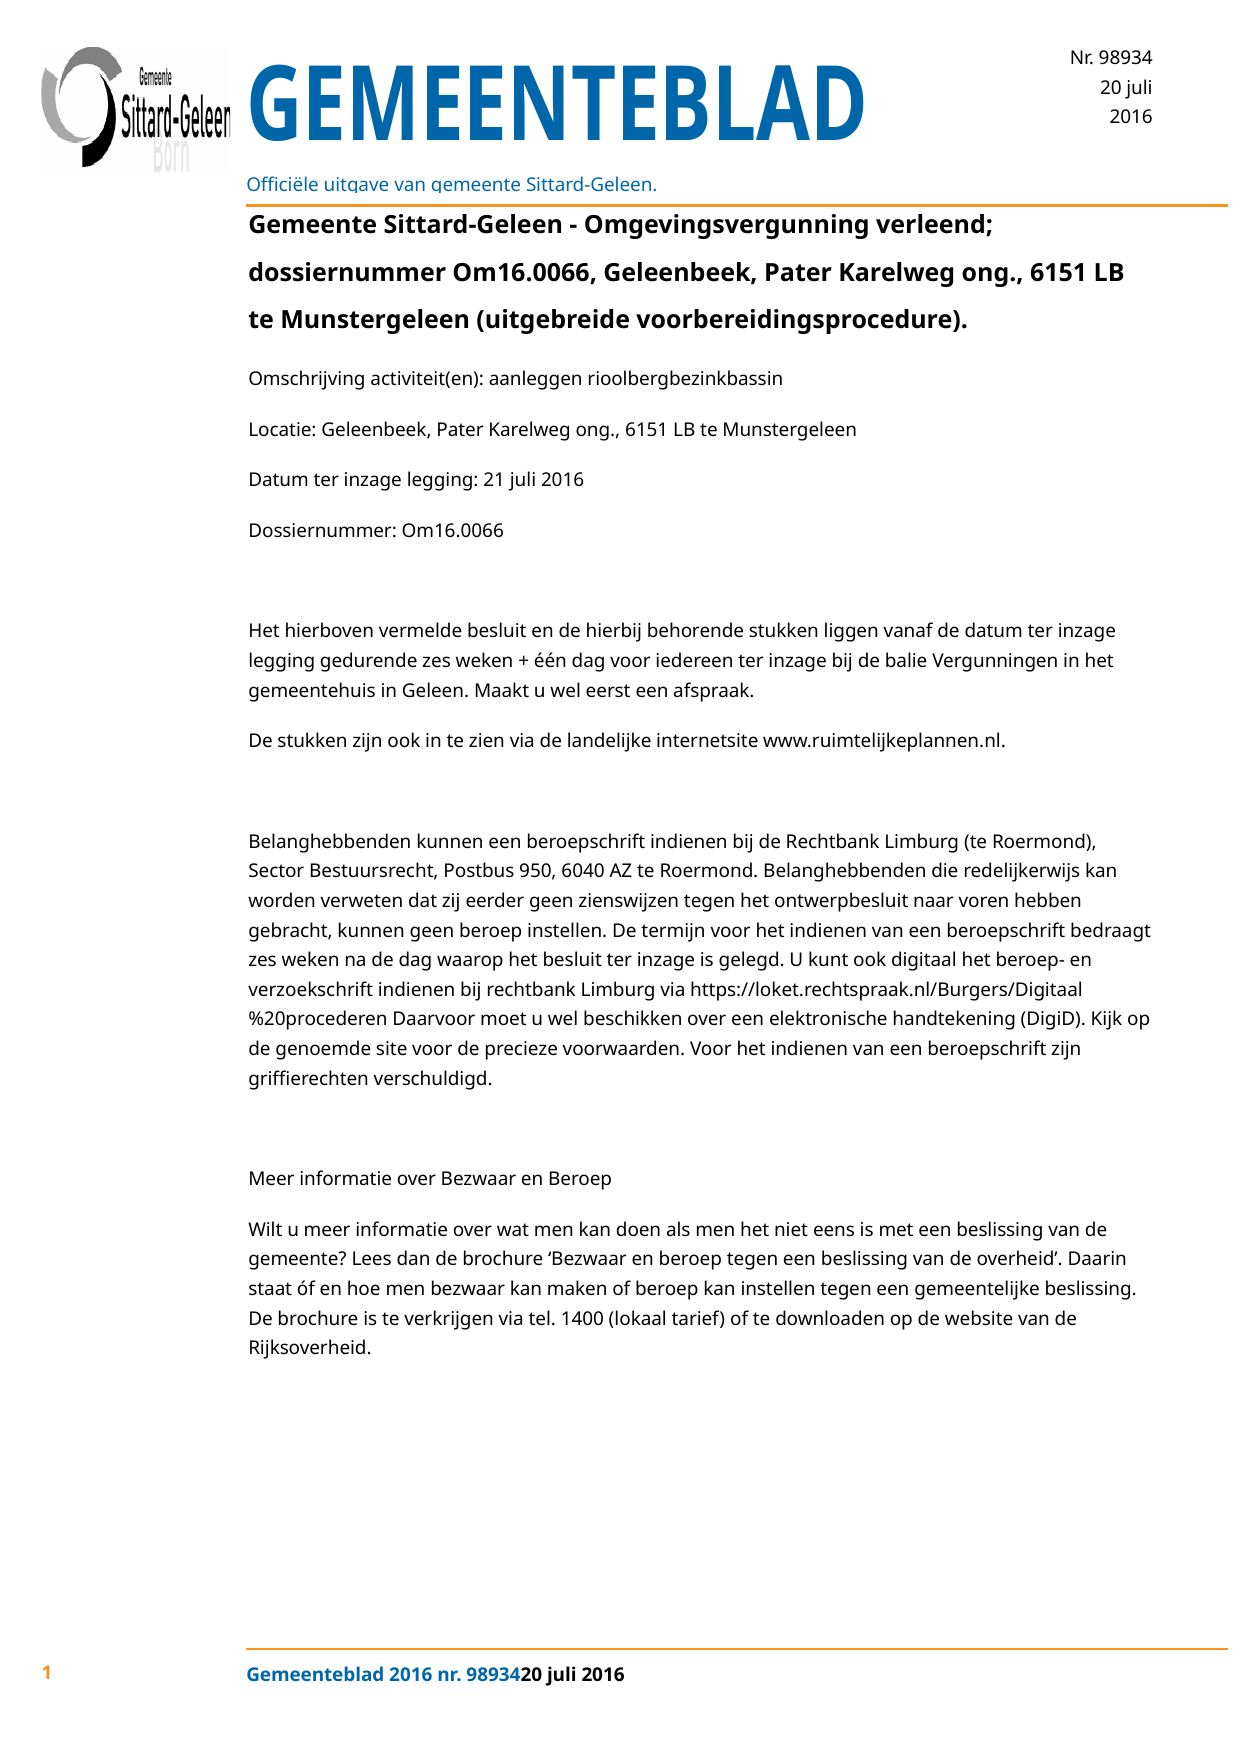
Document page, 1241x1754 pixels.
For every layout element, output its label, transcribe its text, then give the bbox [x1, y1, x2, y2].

text Meer informatie over Bezwaar en Beroep [248, 1166, 1152, 1191]
text Datum ter inzage legging: 21 juli 2016 [248, 466, 1152, 492]
picture [41, 47, 231, 172]
text Belanghebbenden kunnen een beroepschrift indienen bij de Rechtbank Limburg (te Roermond), Sector Bestuursrecht, Postbus 950, 6040 AZ te Roermond. Belanghebbenden die redelijkerwijs kan worden verweten dat zij eerder geen zienswijzen tegen het ontwerpbesluit naar voren hebben gebracht, kunnen geen beroep instellen. De termijn voor het indienen van een beroepschrift bedraagt zes weken na de dag waarop het besluit ter inzage is gelegd. U kunt ook digitaal het beroep- en verzoekschrift indienen bij rechtbank Limburg via https://loket.rechtspraak.nl/Burgers/Digitaal%20procederen Daarvoor moet u wel beschikken over een elektronische handtekening (DigiD). Kijk op de genoemde site voor de precieze voorwaarden. Voor het indienen van een beroepschrift zijn griffierechten verschuldigd. [248, 828, 1152, 1090]
text Locatie: Geleenbeek, Pater Karelweg ong., 6151 LB te Munstergeleen [248, 416, 1152, 442]
text De stukken zijn ook in te zien via de landelijke internetsite www.ruimtelijkeplannen.nl. [248, 727, 1152, 753]
text Wilt u meer informatie over wat men kan doen als men het niet eens is met een beslissing van de gemeente? Lees dan de brochure ‘Bezwaar en beroep tegen een beslissing van de overheid’. Daarin staat óf en hoe men bezwaar kan maken of beroep kan instellen tegen een gemeentelijke beslissing. De brochure is te verkrijgen via tel. 1400 (lokaal tarief) of te downloaden op de website van de Rijksoverheid. [248, 1216, 1152, 1360]
text Dossiernummer: Om16.0066 [248, 517, 1152, 542]
text Het hierboven vermelde besluit en de hierbij behorende stukken liggen vanaf de datum ter inzage legging gedurende zes weken + één dag voor iedereen ter inzage bij de balie Vergunningen in het gemeentehuis in Geleen. Maakt u wel eerst een afspraak. [248, 618, 1152, 702]
text Omschrijving activiteit(en): aanleggen rioolbergbezinkbassin [248, 366, 1152, 391]
text Gemeente Sittard-Geleen - Omgevingsvergunning verleend; dossiernummer Om16.0066, Geleenbeek, Pater Karelweg ong., 6151 LB te Munstergeleen (uitgebreide voorbereidingsprocedure). [248, 207, 1152, 336]
